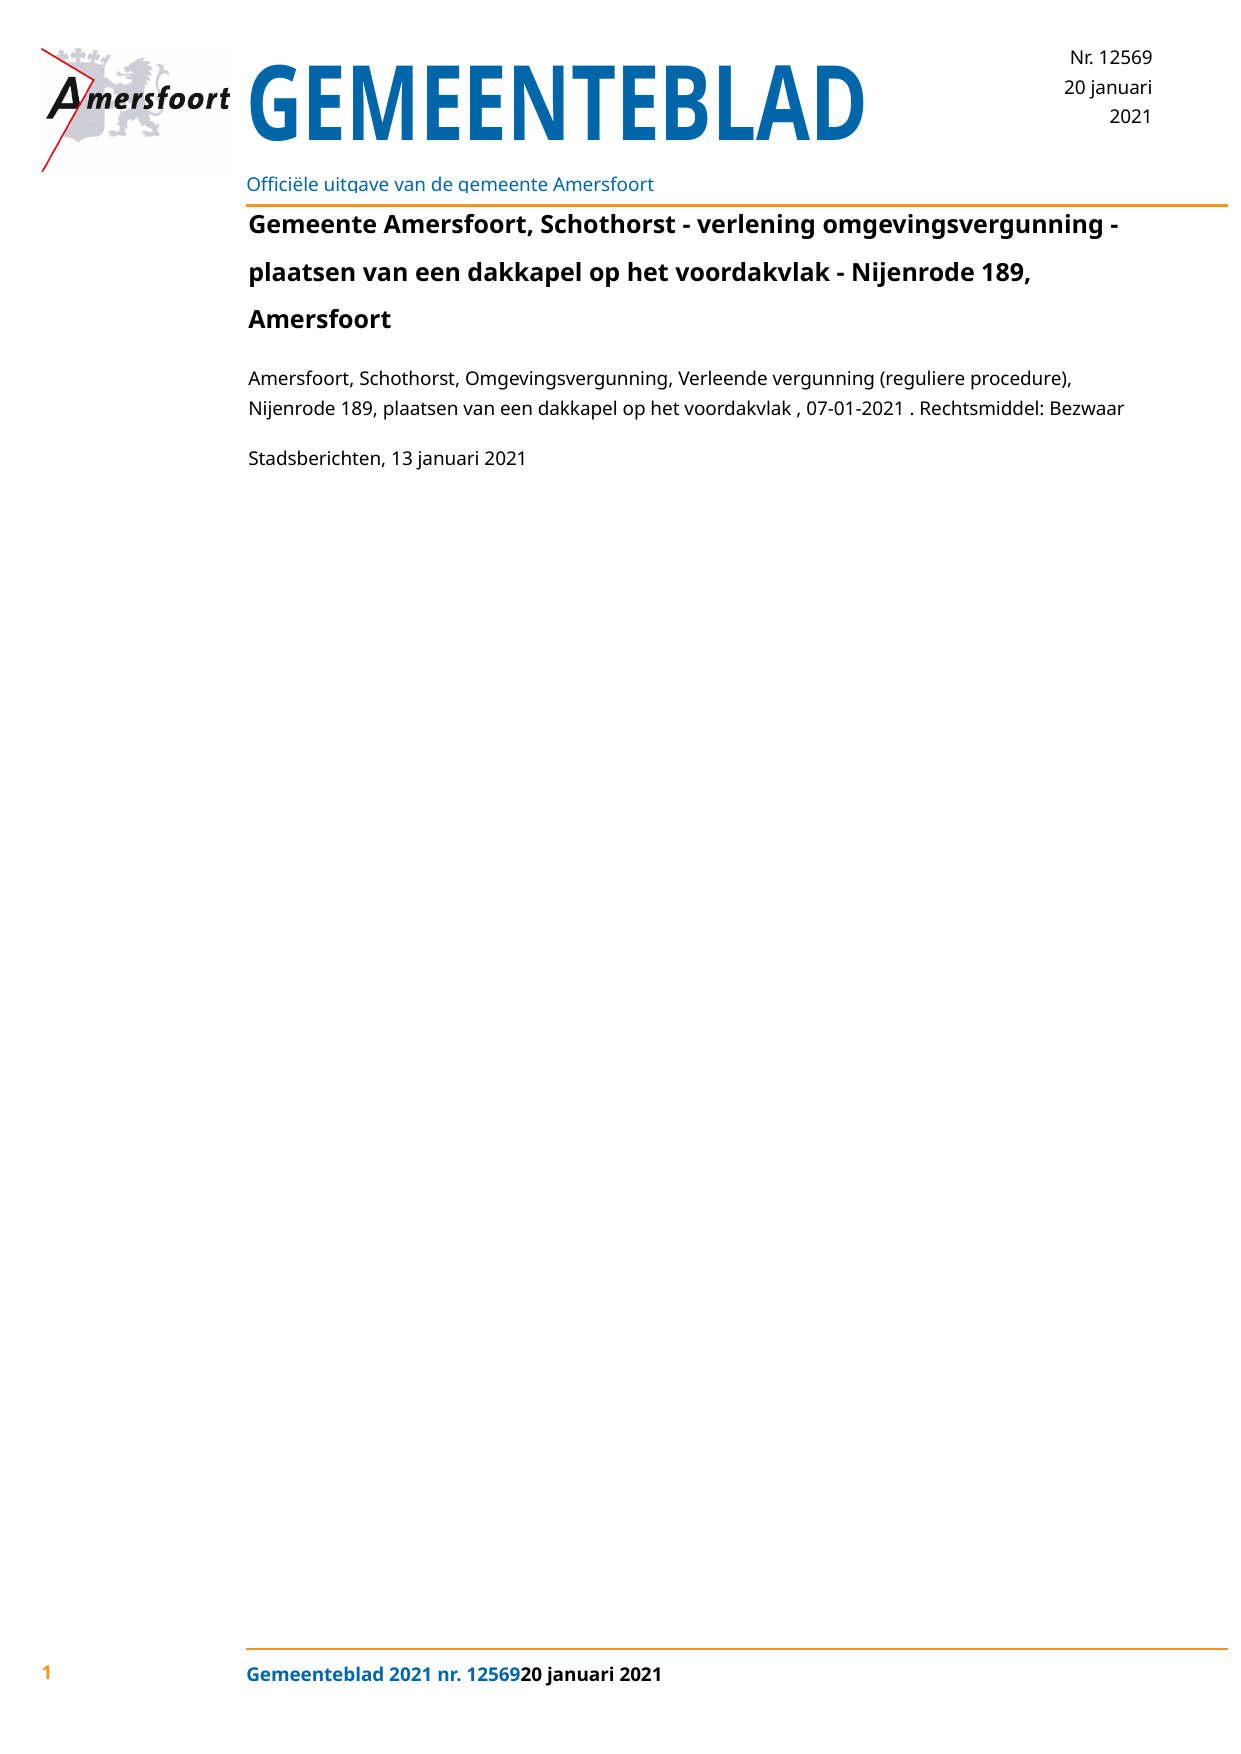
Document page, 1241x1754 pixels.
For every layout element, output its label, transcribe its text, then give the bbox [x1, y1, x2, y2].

picture [41, 47, 231, 172]
text Amersfoort, Schothorst, Omgevingsvergunning, Verleende vergunning (reguliere procedure), Nijenrode 189, plaatsen van een dakkapel op het voordakvlak , 07-01-2021 . Rechtsmiddel: Bezwaar [248, 366, 1152, 421]
text Stadsberichten, 13 januari 2021 [248, 446, 1152, 471]
text Gemeente Amersfoort, Schothorst - verlening omgevingsvergunning - plaatsen van een dakkapel op het voordakvlak - Nijenrode 189, Amersfoort [248, 207, 1152, 336]
